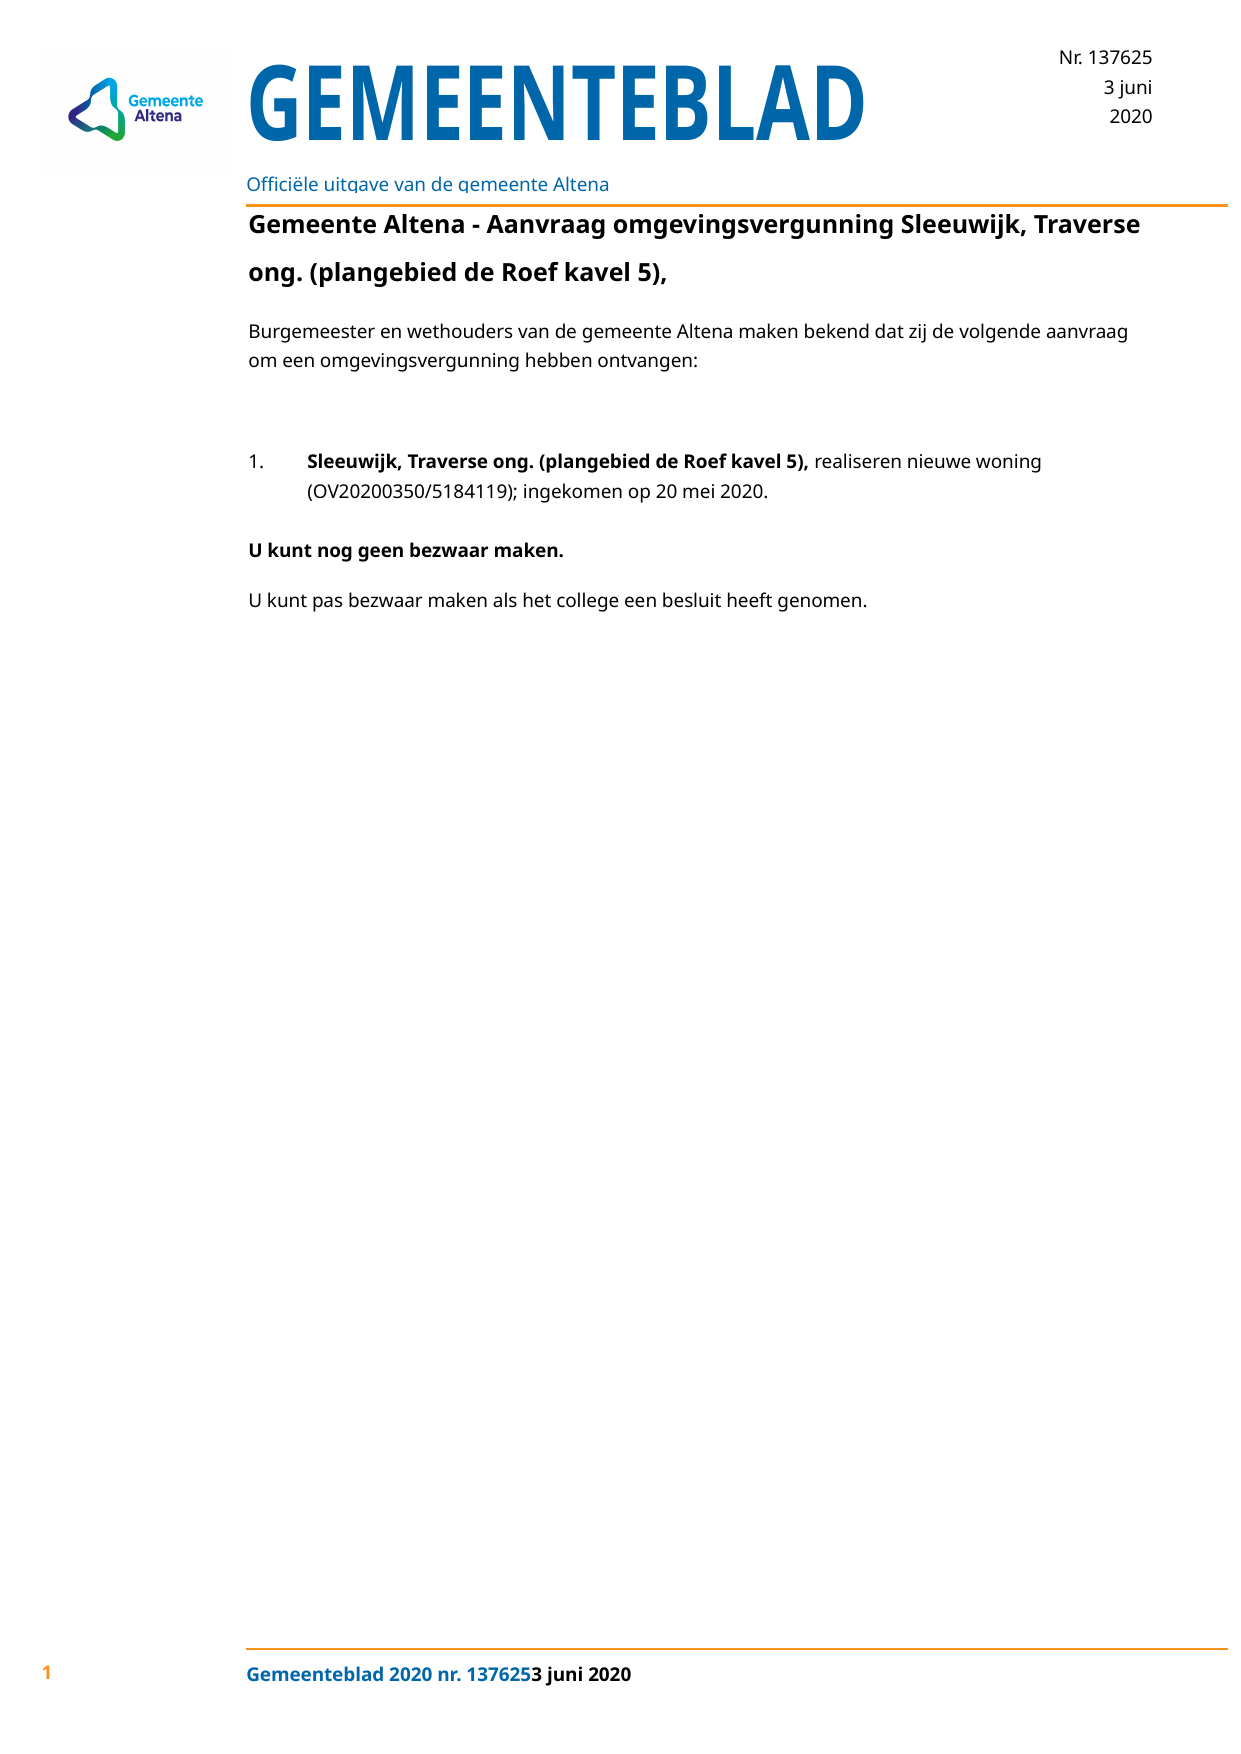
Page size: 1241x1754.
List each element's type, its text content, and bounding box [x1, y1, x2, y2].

list Sleeuwijk, Traverse ong. (plangebied de Roef kavel 5), realiseren nieuwe woning (OV20200350/5184119); ingekomen op 20 mei 2020. [248, 448, 1152, 504]
text U kunt nog geen bezwaar maken. [248, 537, 1152, 563]
text Burgemeester en wethouders van de gemeente Altena maken bekend dat zij de volgende aanvraag om een omgevingsvergunning hebben ontvangen: [248, 318, 1152, 373]
text U kunt pas bezwaar maken als het college een besluit heeft genomen. [248, 587, 1152, 613]
text Gemeente Altena - Aanvraag omgevingsvergunning Sleeuwijk, Traverse ong. (plangebied de Roef kavel 5), [248, 207, 1152, 288]
picture [41, 47, 231, 172]
